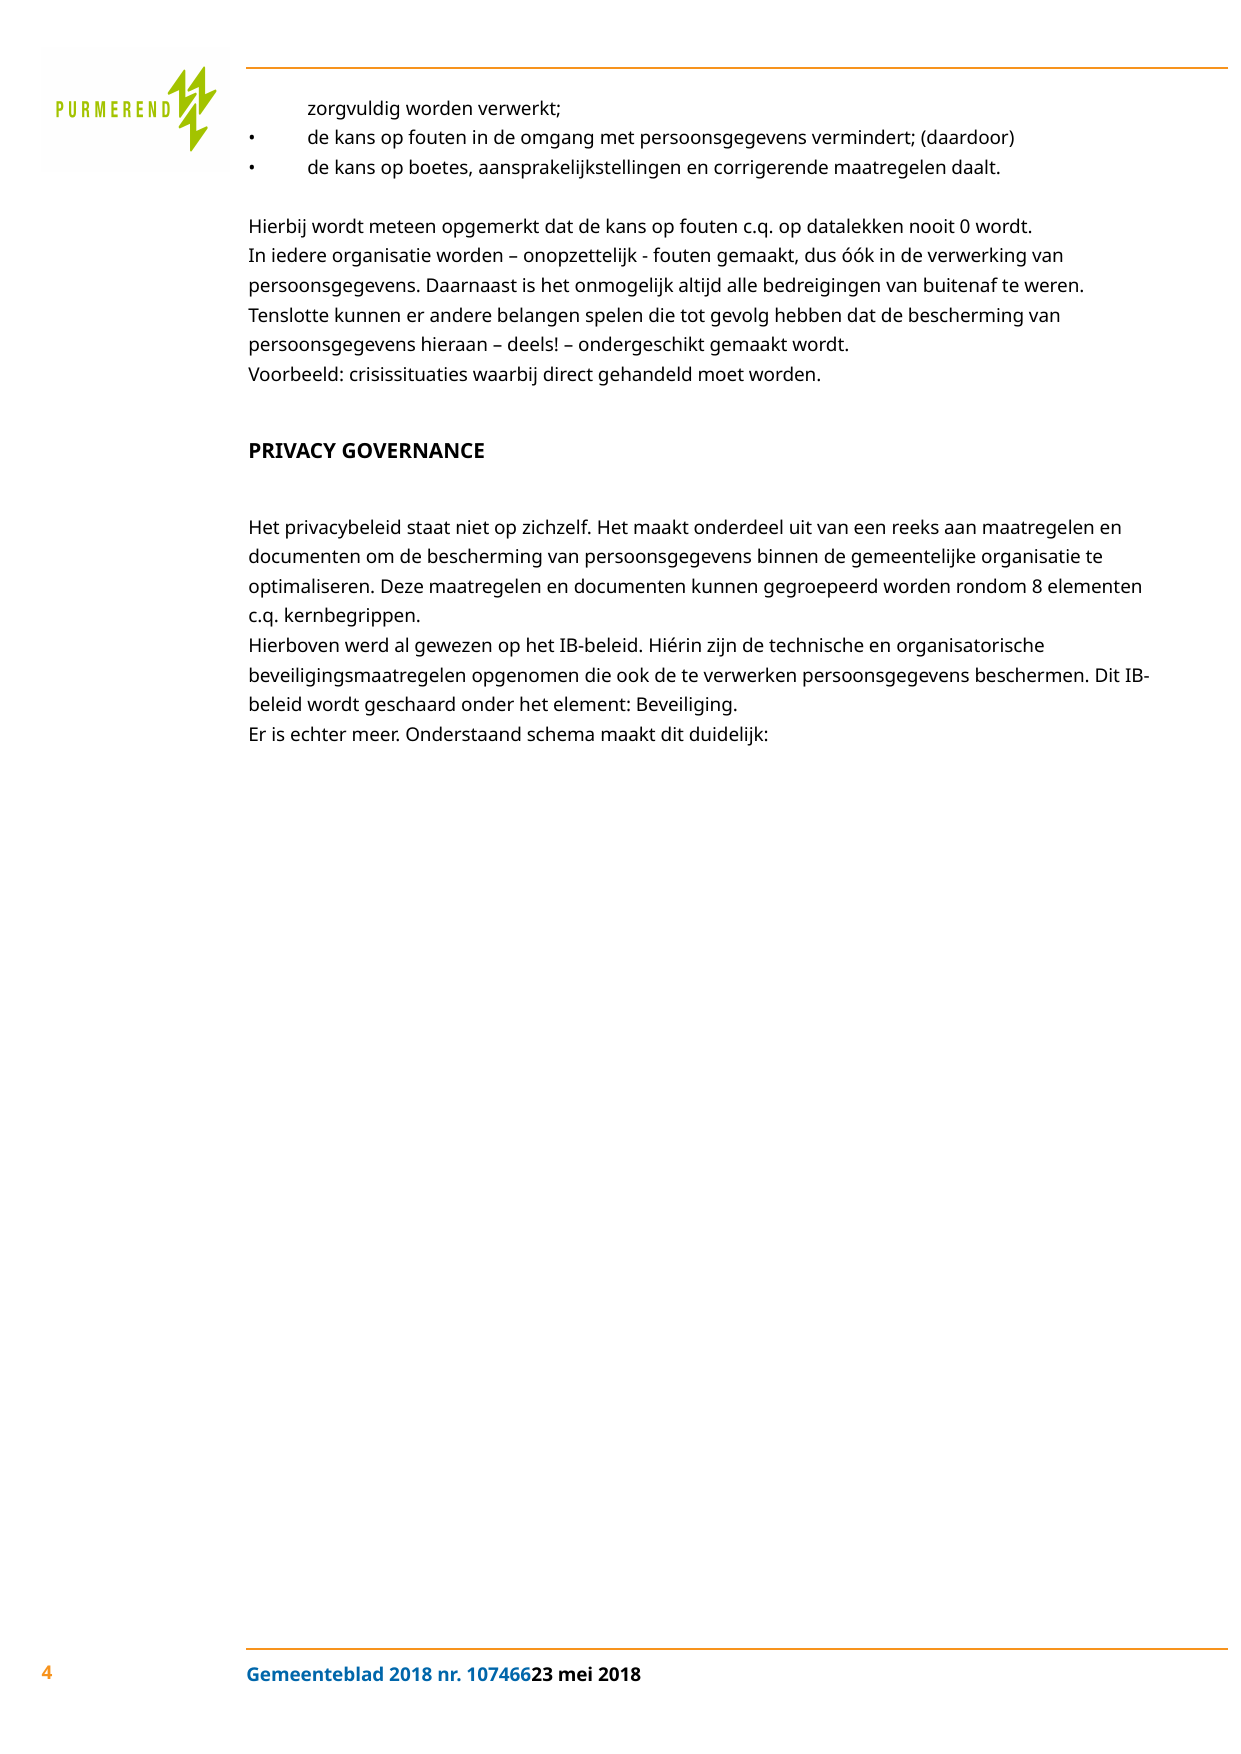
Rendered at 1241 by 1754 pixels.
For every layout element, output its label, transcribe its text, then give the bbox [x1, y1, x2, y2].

text In iedere organisatie worden – onopzettelijk - fouten gemaakt, dus óók in de verwerking van persoonsgegevens. Daarnaast is het onmogelijk altijd alle bedreigingen van buitenaf te weren. Tenslotte kunnen er andere belangen spelen die tot gevolg hebben dat de bescherming van persoonsgegevens hieraan – deels! – ondergeschikt gemaakt wordt. [248, 243, 1152, 357]
text PRIVACY GOVERNANCE [248, 436, 1152, 465]
picture [41, 47, 231, 172]
text Er is echter meer. Onderstaand schema maakt dit duidelijk: [248, 721, 1152, 747]
text Hierbij wordt meteen opgemerkt dat de kans op fouten c.q. op datalekken nooit 0 wordt. [248, 213, 1152, 239]
list de kans op fouten in de omgang met persoonsgegevens vermindert; (daardoor) [248, 124, 1152, 150]
text Voorbeeld: crisissituaties waarbij direct gehandeld moet worden. [248, 361, 1152, 387]
list de kans op boetes, aansprakelijkstellingen en corrigerende maatregelen daalt. [248, 154, 1152, 180]
text Het privacybeleid staat niet op zichzelf. Het maakt onderdeel uit van een reeks aan maatregelen en documenten om de bescherming van persoonsgegevens binnen de gemeentelijke organisatie te optimaliseren. Deze maatregelen en documenten kunnen gegroepeerd worden rondom 8 elementen c.q. kernbegrippen. [248, 514, 1152, 628]
list zorgvuldig worden verwerkt; [248, 95, 1152, 121]
text Hierboven werd al gewezen op het IB-beleid. Hiérin zijn de technische en organisatorische beveiligingsmaatregelen opgenomen die ook de te verwerken persoonsgegevens beschermen. Dit IB-beleid wordt geschaard onder het element: Beveiliging. [248, 632, 1152, 717]
